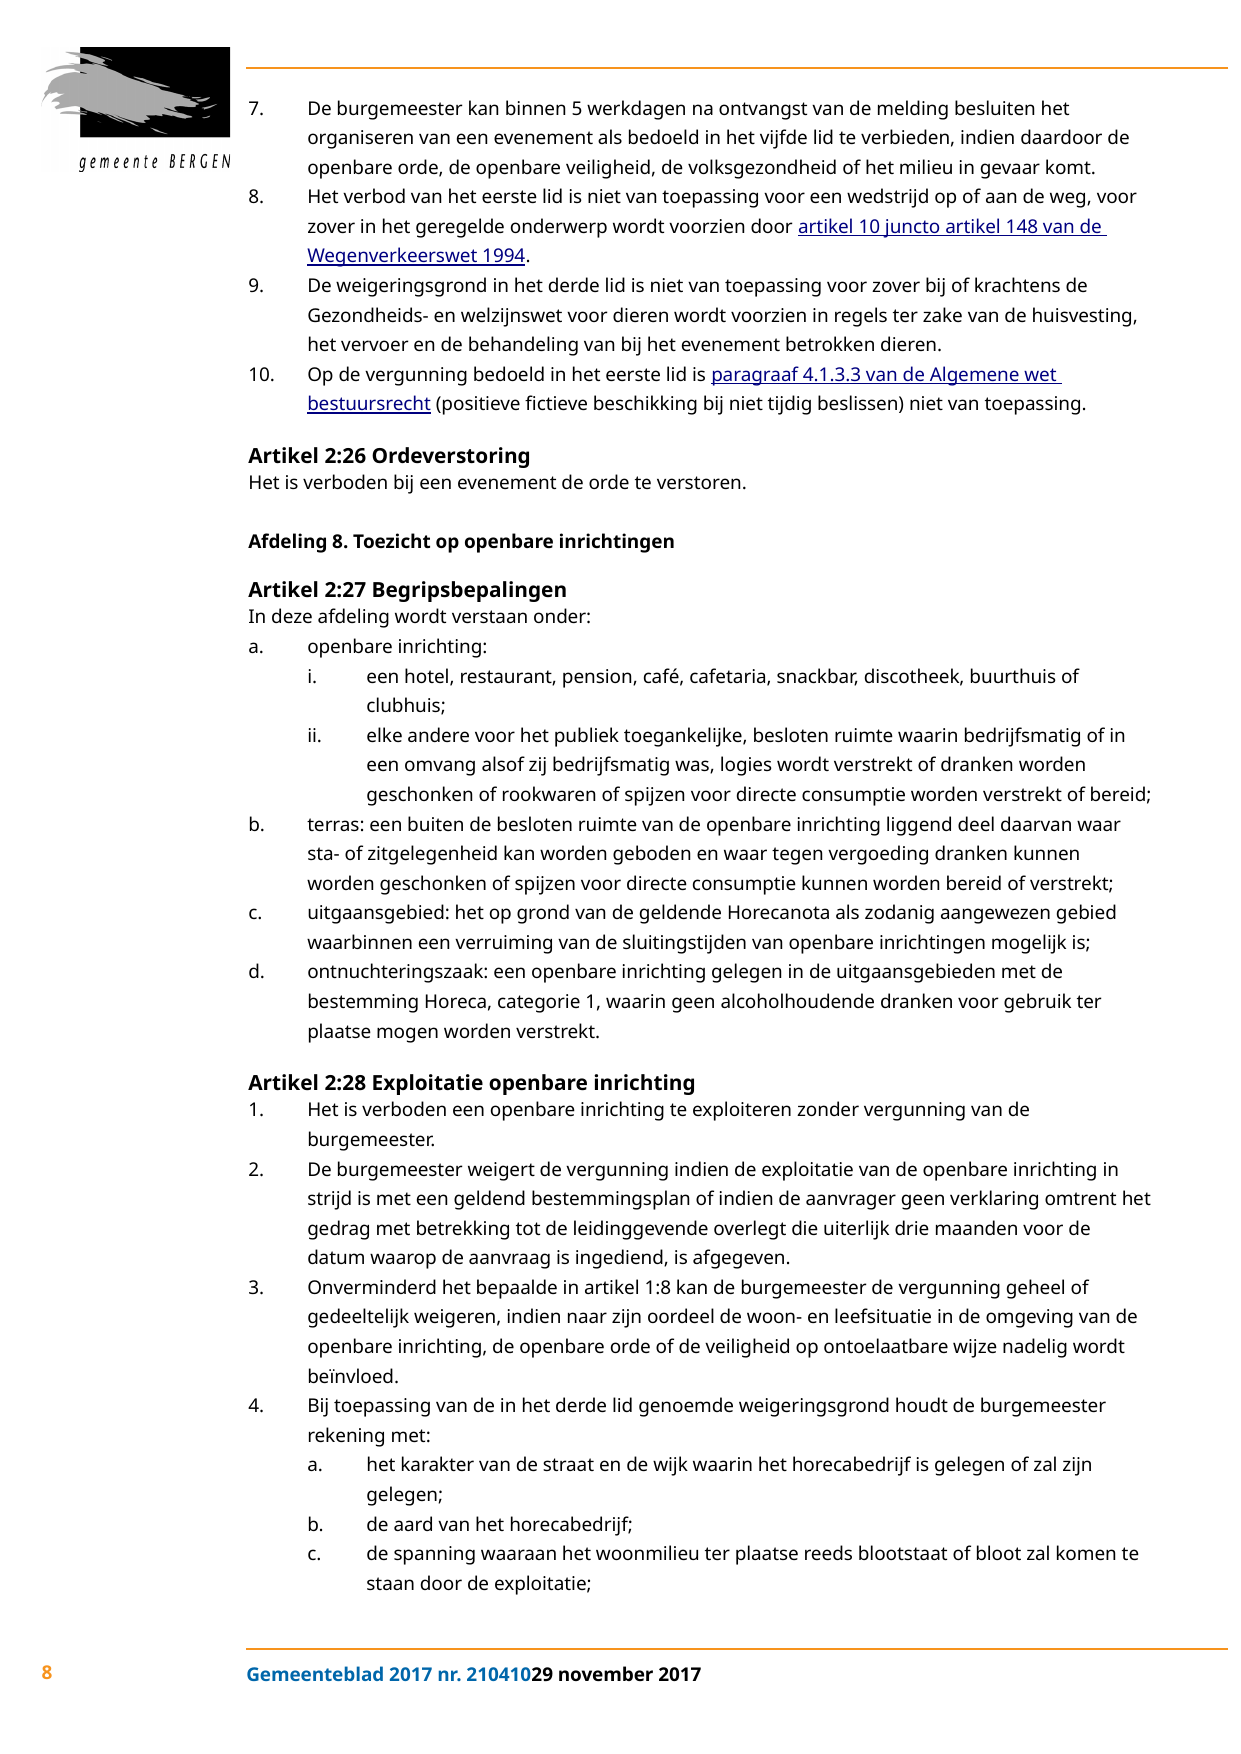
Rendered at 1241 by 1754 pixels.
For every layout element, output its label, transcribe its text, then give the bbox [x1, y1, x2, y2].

text Artikel 2:27 Begripsbepalingen [248, 575, 1152, 604]
list Onverminderd het bepaalde in artikel 1:8 kan de burgemeester de vergunning geheel of gedeeltelijk weigeren, indien naar zijn oordeel de woon- en leefsituatie in de omgeving van de openbare inrichting, de openbare orde of de veiligheid op ontoelaatbare wijze nadelig wordt beïnvloed. [248, 1274, 1152, 1389]
list de spanning waaraan het woonmilieu ter plaatse reeds blootstaat of bloot zal komen te staan door de exploitatie; [307, 1540, 1152, 1596]
list uitgaansgebied: het op grond van de geldende Horecanota als zodanig aangewezen gebied waarbinnen een verruiming van de sluitingstijden van openbare inrichtingen mogelijk is; [248, 899, 1152, 955]
list het karakter van de straat en de wijk waarin het horecabedrijf is gelegen of zal zijn gelegen; [307, 1452, 1152, 1507]
text Artikel 2:26 Ordeverstoring [248, 441, 1152, 469]
text Afdeling 8. Toezicht op openbare inrichtingen [248, 529, 1152, 554]
list Het verbod van het eerste lid is niet van toepassing voor een wedstrijd op of aan de weg, voor zover in het geregelde onderwerp wordt voorzien door artikel 10 juncto artikel 148 van de Wegenverkeerswet 1994. [248, 183, 1152, 268]
list De weigeringsgrond in het derde lid is niet van toepassing voor zover bij of krachtens de Gezondheids- en welzijnswet voor dieren wordt voorzien in regels ter zake van de huisvesting, het vervoer en de behandeling van bij het evenement betrokken dieren. [248, 272, 1152, 357]
list terras: een buiten de besloten ruimte van de openbare inrichting liggend deel daarvan waar sta- of zitgelegenheid kan worden geboden en waar tegen vergoeding dranken kunnen worden geschonken of spijzen voor directe consumptie kunnen worden bereid of verstrekt; [248, 811, 1152, 896]
list De burgemeester weigert de vergunning indien de exploitatie van de openbare inrichting in strijd is met een geldend bestemmingsplan of indien de aanvrager geen verklaring omtrent het gedrag met betrekking tot de leidinggevende overlegt die uiterlijk drie maanden voor de datum waarop de aanvraag is ingediend, is afgegeven. [248, 1156, 1152, 1270]
text In deze afdeling wordt verstaan onder: [248, 604, 1152, 629]
list De burgemeester kan binnen 5 werkdagen na ontvangst van de melding besluiten het organiseren van een evenement als bedoeld in het vijfde lid te verbieden, indien daardoor de openbare orde, de openbare veiligheid, de volksgezondheid of het milieu in gevaar komt. [248, 95, 1152, 180]
list Het is verboden een openbare inrichting te exploiteren zonder vergunning van de burgemeester. [248, 1097, 1152, 1152]
list de aard van het horecabedrijf; [307, 1511, 1152, 1537]
list openbare inrichting: [248, 633, 1152, 659]
list ontnuchteringszaak: een openbare inrichting gelegen in de uitgaansgebieden met de bestemming Horeca, categorie 1, waarin geen alcoholhoudende dranken voor gebruik ter plaatse mogen worden verstrekt. [248, 959, 1152, 1043]
list Op de vergunning bedoeld in het eerste lid is paragraaf 4.1.3.3 van de Algemene wet bestuursrecht (positieve fictieve beschikking bij niet tijdig beslissen) niet van toepassing. [248, 361, 1152, 416]
picture [41, 47, 231, 172]
list Bij toepassing van de in het derde lid genoemde weigeringsgrond houdt de burgemeester rekening met: [248, 1392, 1152, 1448]
list elke andere voor het publiek toegankelijke, besloten ruimte waarin bedrijfsmatig of in een omvang alsof zij bedrijfsmatig was, logies wordt verstrekt of dranken worden geschonken of rookwaren of spijzen voor directe consumptie worden verstrekt of bereid; [307, 722, 1152, 807]
text Het is verboden bij een evenement de orde te verstoren. [248, 469, 1152, 495]
list een hotel, restaurant, pension, café, cafetaria, snackbar, discotheek, buurthuis of clubhuis; [307, 663, 1152, 718]
text Artikel 2:28 Exploitatie openbare inrichting [248, 1068, 1152, 1097]
